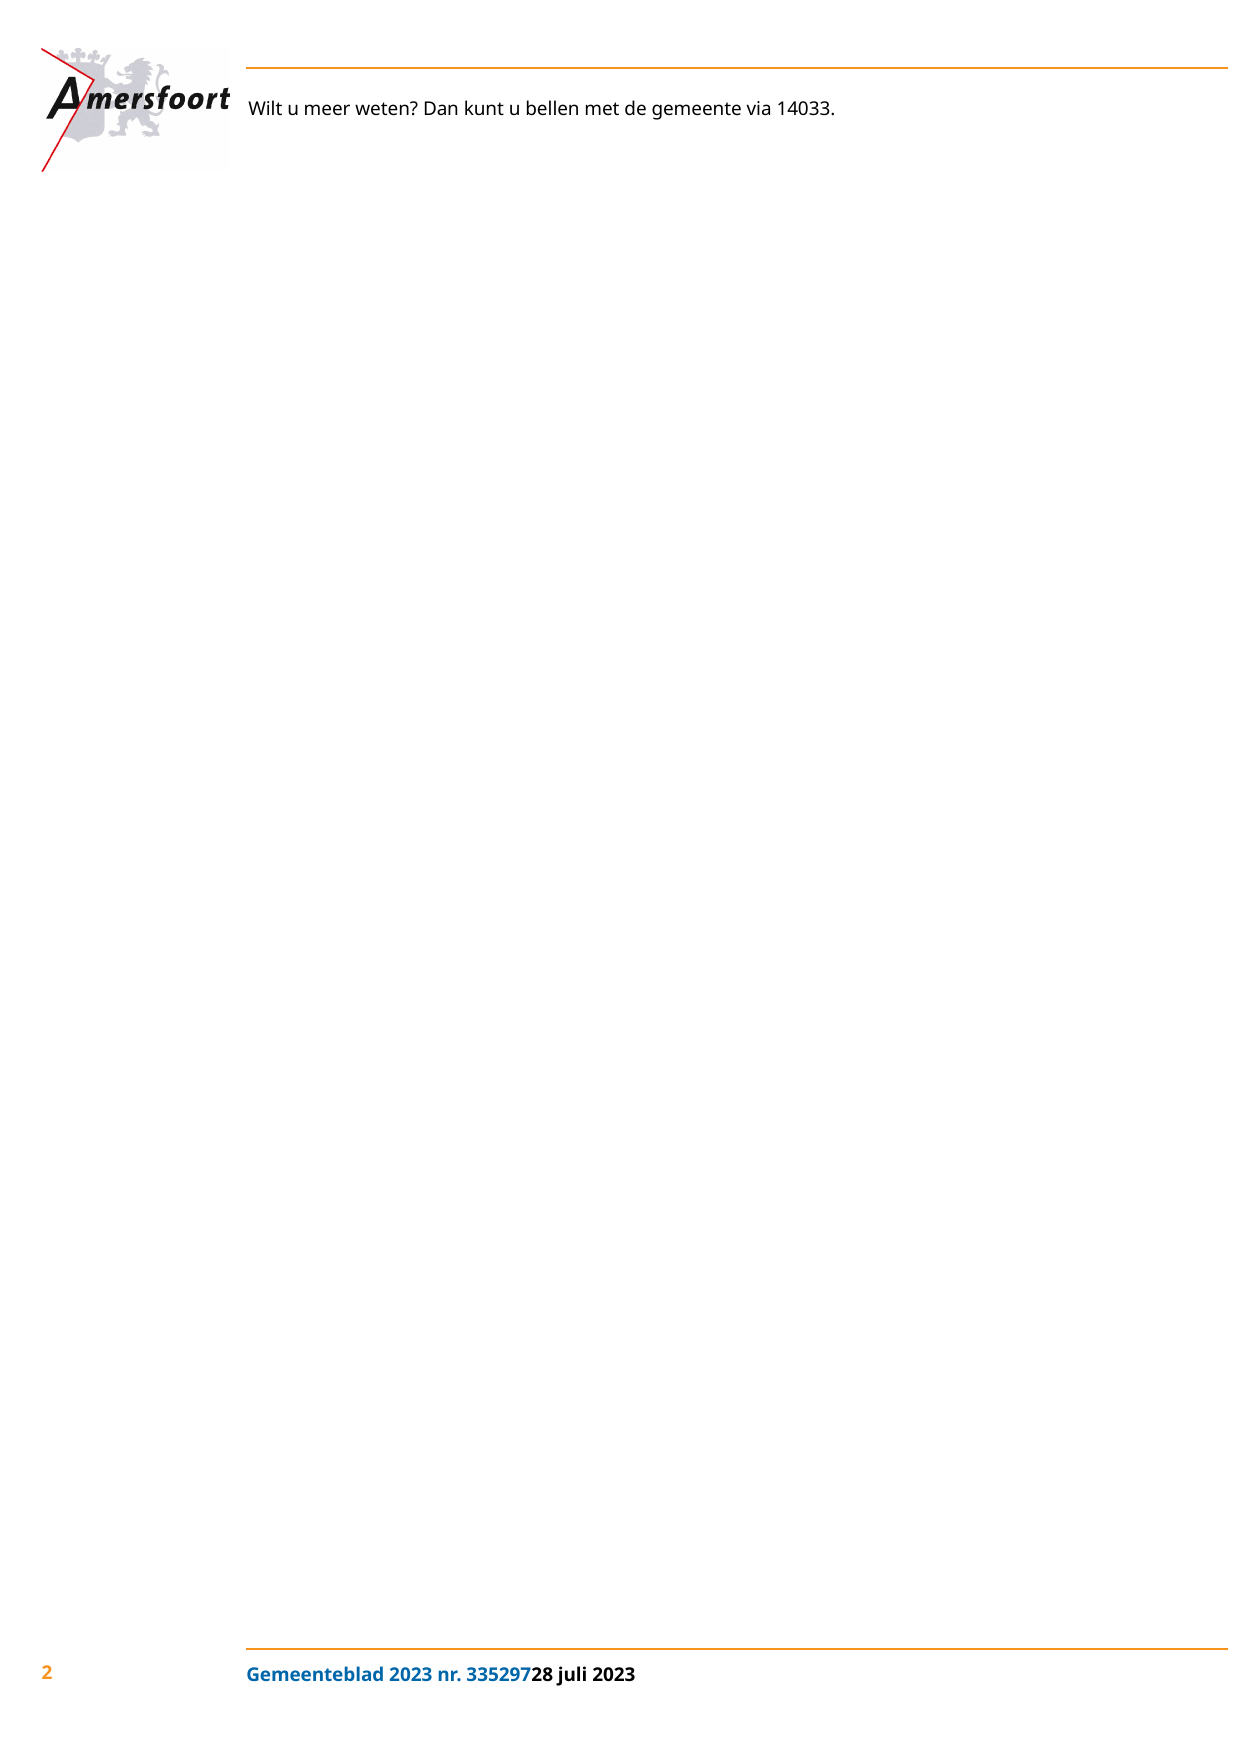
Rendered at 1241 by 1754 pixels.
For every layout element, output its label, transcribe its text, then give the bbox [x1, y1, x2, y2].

picture [41, 47, 231, 172]
text Wilt u meer weten? Dan kunt u bellen met de gemeente via 14033. [248, 95, 1152, 121]
